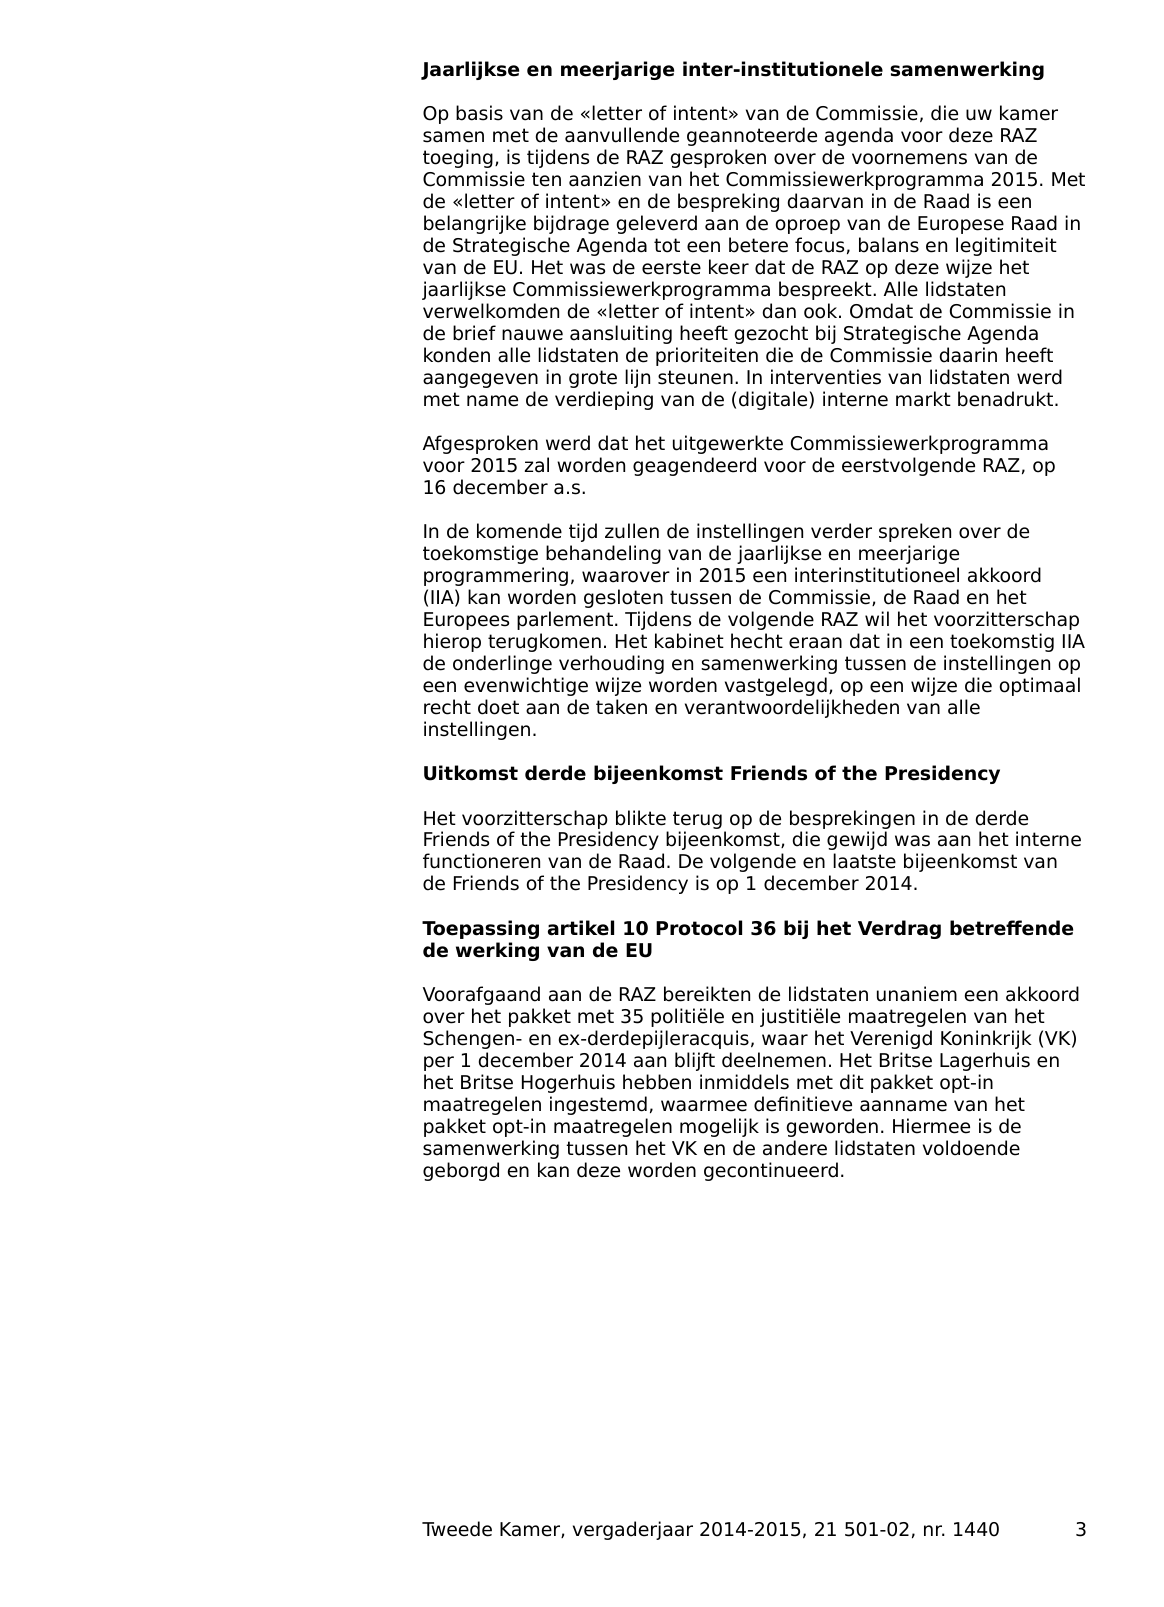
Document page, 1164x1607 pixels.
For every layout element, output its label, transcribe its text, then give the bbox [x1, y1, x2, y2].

text Het voorzitterschap blikte terug op de besprekingen in de derde Friends of the Presidency bijeenkomst, die gewijd was aan het interne functioneren van de Raad. De volgende en laatste bijeenkomst van de Friends of the Presidency is op 1 december 2014. [422, 807, 1087, 895]
text Voorafgaand aan de RAZ bereikten de lidstaten unaniem een akkoord over het pakket met 35 politiële en justitiële maatregelen van het Schengen- en ex-derdepijleracquis, waar het Verenigd Koninkrijk (VK) per 1 december 2014 aan blijft deelnemen. Het Britse Lagerhuis en het Britse Hogerhuis hebben inmiddels met dit pakket opt-in maatregelen ingestemd, waarmee definitieve aanname van het pakket opt-in maatregelen mogelijk is geworden. Hiermee is de samenwerking tussen het VK en de andere lidstaten voldoende geborgd en kan deze worden gecontinueerd. [422, 984, 1087, 1181]
text In de komende tijd zullen de instellingen verder spreken over de toekomstige behandeling van de jaarlijkse en meerjarige programmering, waarover in 2015 een interinstitutioneel akkoord (IIA) kan worden gesloten tussen de Commissie, de Raad en het Europees parlement. Tijdens de volgende RAZ wil het voorzitterschap hierop terugkomen. Het kabinet hecht eraan dat in een toekomstig IIA de onderlinge verhouding en samenwerking tussen de instellingen op een evenwichtige wijze worden vastgelegd, op een wijze die optimaal recht doet aan de taken en verantwoordelijkheden van alle instellingen. [422, 521, 1087, 741]
subtitle Toepassing artikel 10 Protocol 36 bij het Verdrag betreffende de werking van de EU [422, 917, 1087, 961]
subtitle Jaarlijkse en meerjarige inter-institutionele samenwerking [422, 59, 1087, 81]
text Afgesproken werd dat het uitgewerkte Commissiewerkprogramma voor 2015 zal worden geagendeerd voor de eerstvolgende RAZ, op 16 december a.s. [422, 433, 1087, 499]
subtitle Uitkomst derde bijeenkomst Friends of the Presidency [422, 763, 1087, 785]
text Op basis van de «letter of intent» van de Commissie, die uw kamer samen met de aanvullende geannoteerde agenda voor deze RAZ toeging, is tijdens de RAZ gesproken over de voornemens van de Commissie ten aanzien van het Commissiewerkprogramma 2015. Met de «letter of intent» en de bespreking daarvan in de Raad is een belangrijke bijdrage geleverd aan de oproep van de Europese Raad in de Strategische Agenda tot een betere focus, balans en legitimiteit van de EU. Het was de eerste keer dat de RAZ op deze wijze het jaarlijkse Commissiewerkprogramma bespreekt. Alle lidstaten verwelkomden de «letter of intent» dan ook. Omdat de Commissie in de brief nauwe aansluiting heeft gezocht bij Strategische Agenda konden alle lidstaten de prioriteiten die de Commissie daarin heeft aangegeven in grote lijn steunen. In interventies van lidstaten werd met name de verdieping van de (digitale) interne markt benadrukt. [422, 103, 1087, 411]
